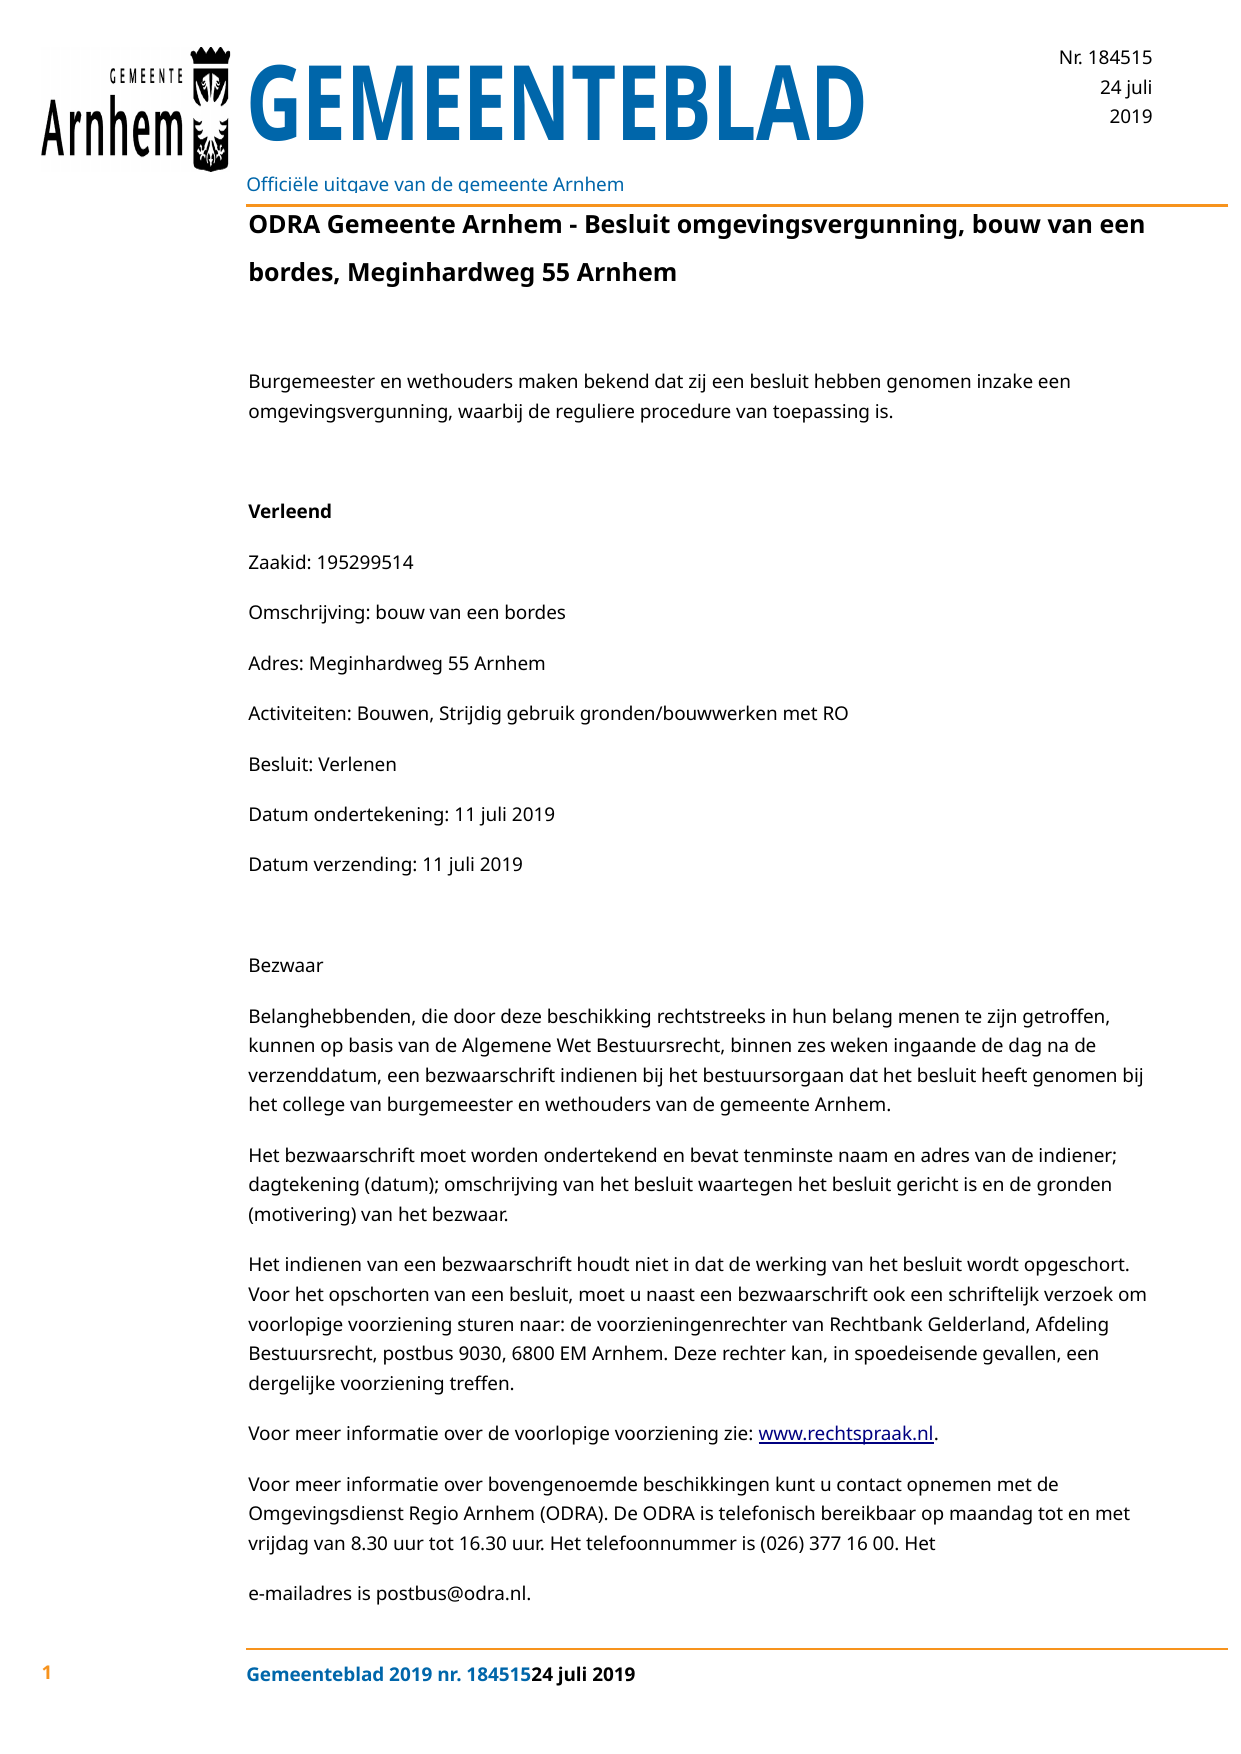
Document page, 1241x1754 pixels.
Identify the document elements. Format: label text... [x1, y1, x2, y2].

text Datum ondertekening: 11 juli 2019 [248, 801, 1152, 827]
text Voor meer informatie over de voorlopige voorziening zie: www.rechtspraak.nl. [248, 1420, 1152, 1446]
text Zaakid: 195299514 [248, 549, 1152, 575]
text Belanghebbenden, die door deze beschikking rechtstreeks in hun belang menen te zijn getroffen, kunnen op basis van de Algemene Wet Bestuursrecht, binnen zes weken ingaande de dag na de verzenddatum, een bezwaarschrift indienen bij het bestuursorgaan dat het besluit heeft genomen bij het college van burgemeester en wethouders van de gemeente Arnhem. [248, 1003, 1152, 1117]
text Verleend [248, 499, 1152, 524]
picture [41, 47, 231, 172]
text Datum verzending: 11 juli 2019 [248, 852, 1152, 877]
text ODRA Gemeente Arnhem - Besluit omgevingsvergunning, bouw van een bordes, Meginhardweg 55 Arnhem [248, 207, 1152, 288]
text Bezwaar [248, 952, 1152, 978]
text Het bezwaarschrift moet worden ondertekend en bevat tenminste naam en adres van de indiener; dagtekening (datum); omschrijving van het besluit waartegen het besluit gericht is en de gronden (motivering) van het bezwaar. [248, 1142, 1152, 1227]
text Besluit: Verlenen [248, 751, 1152, 777]
text Het indienen van een bezwaarschrift houdt niet in dat de werking van het besluit wordt opgeschort. Voor het opschorten van een besluit, moet u naast een bezwaarschrift ook een schriftelijk verzoek om voorlopige voorziening sturen naar: de voorzieningenrechter van Rechtbank Gelderland, Afdeling Bestuursrecht, postbus 9030, 6800 EM Arnhem. Deze rechter kan, in spoedeisende gevallen, een dergelijke voorziening treffen. [248, 1252, 1152, 1396]
text Adres: Meginhardweg 55 Arnhem [248, 650, 1152, 676]
text Activiteiten: Bouwen, Strijdig gebruik gronden/bouwwerken met RO [248, 700, 1152, 726]
text Omschrijving: bouw van een bordes [248, 599, 1152, 625]
text e-mailadres is postbus@odra.nl. [248, 1580, 1152, 1606]
text Voor meer informatie over bovengenoemde beschikkingen kunt u contact opnemen met de Omgevingsdienst Regio Arnhem (ODRA). De ODRA is telefonisch bereikbaar op maandag tot en met vrijdag van 8.30 uur tot 16.30 uur. Het telefoonnummer is (026) 377 16 00. Het [248, 1471, 1152, 1556]
text Burgemeester en wethouders maken bekend dat zij een besluit hebben genomen inzake een omgevingsvergunning, waarbij de reguliere procedure van toepassing is. [248, 368, 1152, 424]
